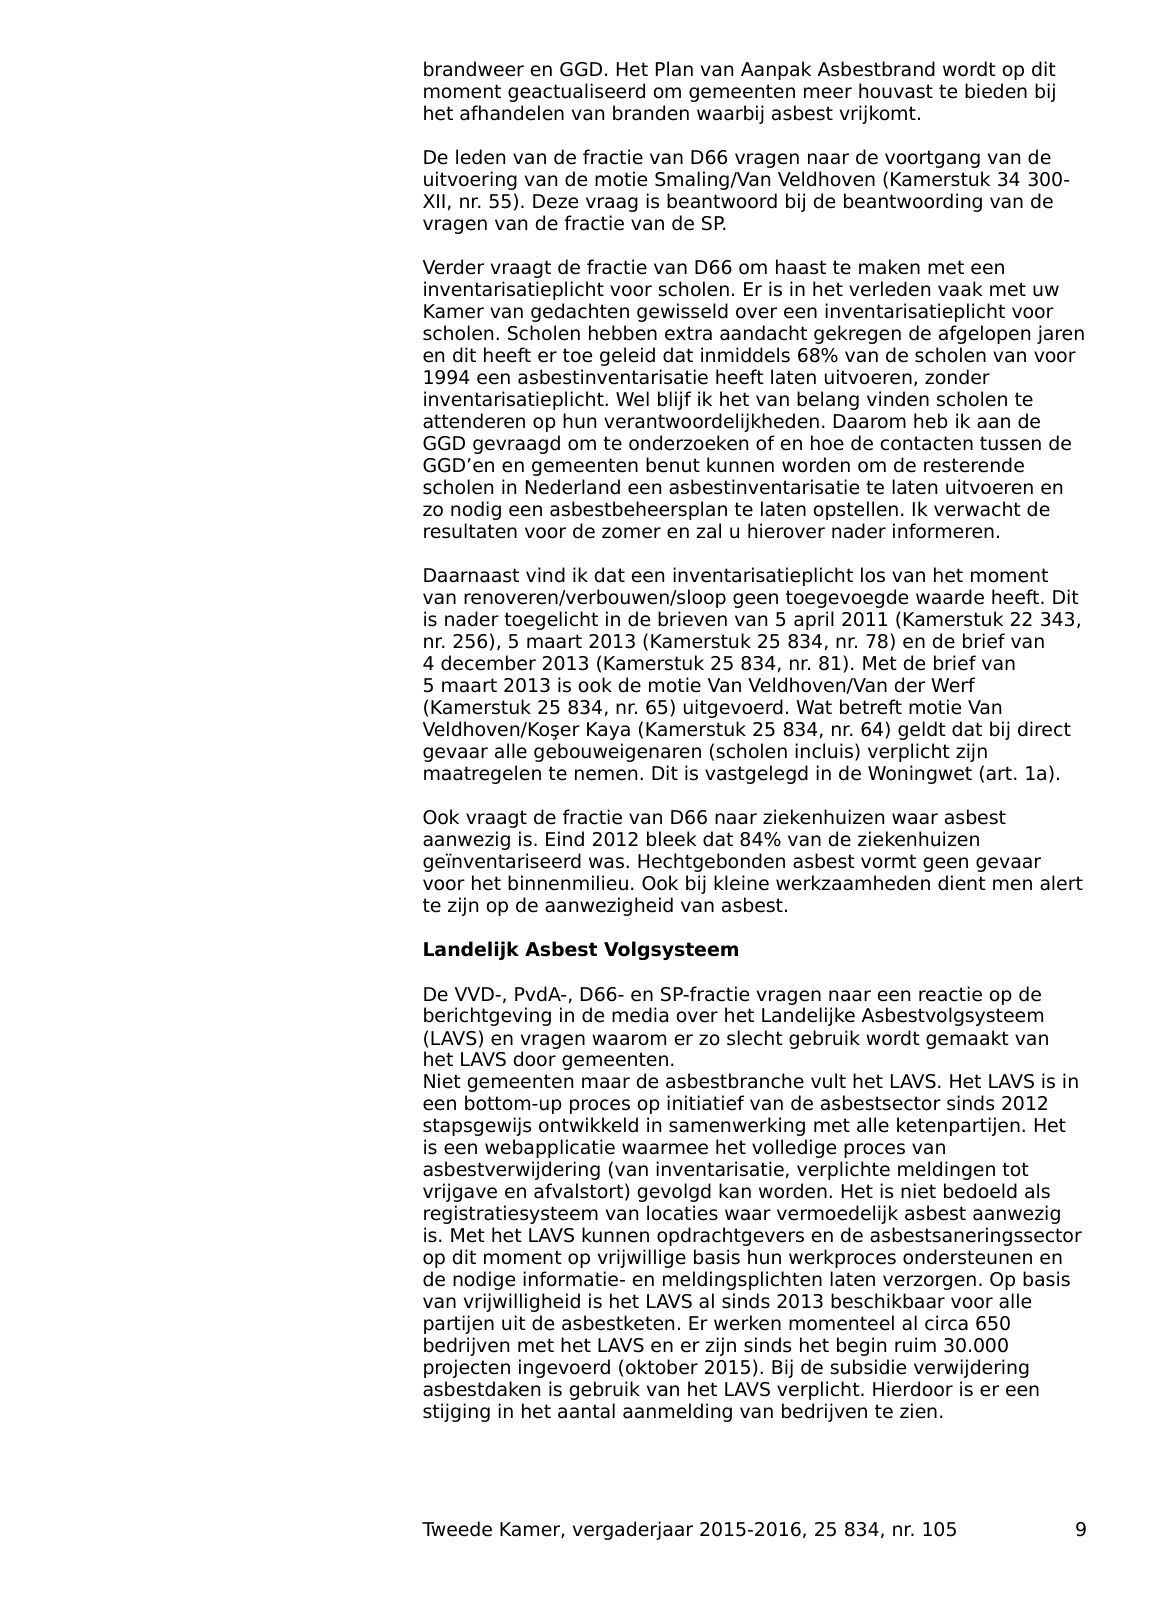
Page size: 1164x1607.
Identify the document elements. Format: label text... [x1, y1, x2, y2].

subtitle Landelijk Asbest Volgsysteem [422, 939, 1087, 961]
text De VVD-, PvdA-, D66- en SP-fractie vragen naar een reactie op de berichtgeving in de media over het Landelijke Asbestvolgsysteem (LAVS) en vragen waarom er zo slecht gebruik wordt gemaakt van het LAVS door gemeenten. [422, 983, 1087, 1071]
text brandweer en GGD. Het Plan van Aanpak Asbestbrand wordt op dit moment geactualiseerd om gemeenten meer houvast te bieden bij het afhandelen van branden waarbij asbest vrijkomt. [422, 59, 1087, 125]
text Ook vraagt de fractie van D66 naar ziekenhuizen waar asbest aanwezig is. Eind 2012 bleek dat 84% van de ziekenhuizen geïnventariseerd was. Hechtgebonden asbest vormt geen gevaar voor het binnenmilieu. Ook bij kleine werkzaamheden dient men alert te zijn op de aanwezigheid van asbest. [422, 807, 1087, 917]
text Daarnaast vind ik dat een inventarisatieplicht los van het moment van renoveren/verbouwen/sloop geen toegevoegde waarde heeft. Dit is nader toegelicht in de brieven van 5 april 2011 (Kamerstuk 22 343, nr. 256), 5 maart 2013 (Kamerstuk 25 834, nr. 78) en de brief van 4 december 2013 (Kamerstuk 25 834, nr. 81). Met de brief van 5 maart 2013 is ook de motie Van Veldhoven/Van der Werf (Kamerstuk 25 834, nr. 65) uitgevoerd. Wat betreft motie Van Veldhoven/Koşer Kaya (Kamerstuk 25 834, nr. 64) geldt dat bij direct gevaar alle gebouweigenaren (scholen incluis) verplicht zijn maatregelen te nemen. Dit is vastgelegd in de Woningwet (art. 1a). [422, 565, 1087, 785]
text De leden van de fractie van D66 vragen naar de voortgang van de uitvoering van de motie Smaling/Van Veldhoven (Kamerstuk 34 300-XII, nr. 55). Deze vraag is beantwoord bij de beantwoording van de vragen van de fractie van de SP. [422, 147, 1087, 235]
text Niet gemeenten maar de asbestbranche vult het LAVS. Het LAVS is in een bottom-up proces op initiatief van de asbestsector sinds 2012 stapsgewijs ontwikkeld in samenwerking met alle ketenpartijen. Het is een webapplicatie waarmee het volledige proces van asbestverwijdering (van inventarisatie, verplichte meldingen tot vrijgave en afvalstort) gevolgd kan worden. Het is niet bedoeld als registratiesysteem van locaties waar vermoedelijk asbest aanwezig is. Met het LAVS kunnen opdrachtgevers en de asbestsaneringssector op dit moment op vrijwillige basis hun werkproces ondersteunen en de nodige informatie- en meldingsplichten laten verzorgen. Op basis van vrijwilligheid is het LAVS al sinds 2013 beschikbaar voor alle partijen uit de asbestketen. Er werken momenteel al circa 650 bedrijven met het LAVS en er zijn sinds het begin ruim 30.000 projecten ingevoerd (oktober 2015). Bij de subsidie verwijdering asbestdaken is gebruik van het LAVS verplicht. Hierdoor is er een stijging in het aantal aanmelding van bedrijven te zien. [422, 1071, 1087, 1423]
text Verder vraagt de fractie van D66 om haast te maken met een inventarisatieplicht voor scholen. Er is in het verleden vaak met uw Kamer van gedachten gewisseld over een inventarisatieplicht voor scholen. Scholen hebben extra aandacht gekregen de afgelopen jaren en dit heeft er toe geleid dat inmiddels 68% van de scholen van voor 1994 een asbestinventarisatie heeft laten uitvoeren, zonder inventarisatieplicht. Wel blijf ik het van belang vinden scholen te attenderen op hun verantwoordelijkheden. Daarom heb ik aan de GGD gevraagd om te onderzoeken of en hoe de contacten tussen de GGD’en en gemeenten benut kunnen worden om de resterende scholen in Nederland een asbestinventarisatie te laten uitvoeren en zo nodig een asbestbeheersplan te laten opstellen. Ik verwacht de resultaten voor de zomer en zal u hierover nader informeren. [422, 257, 1087, 543]
